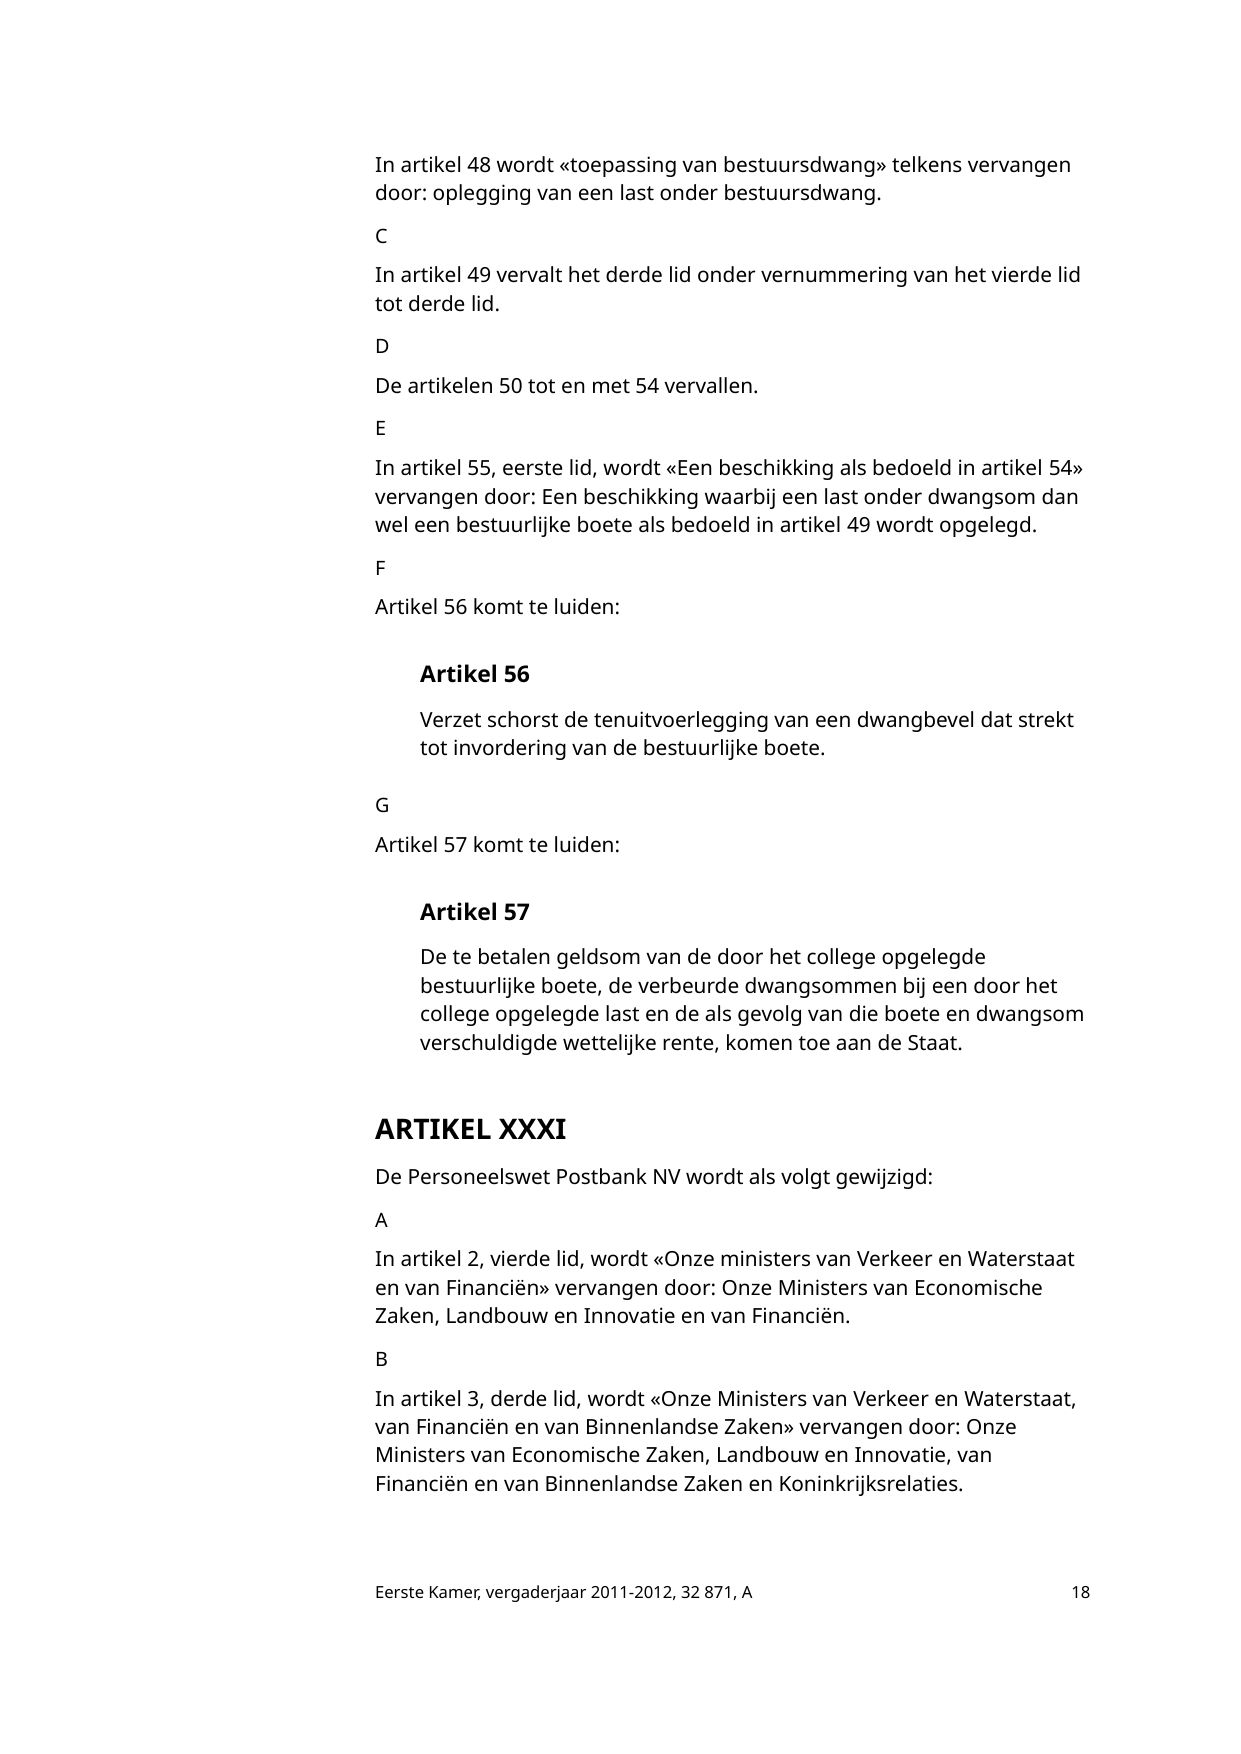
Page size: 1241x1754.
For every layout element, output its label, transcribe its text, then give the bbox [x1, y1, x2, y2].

text De te betalen geldsom van de door het college opgelegde bestuurlijke boete, de verbeurde dwangsommen bij een door het college opgelegde last en de als gevolg van die boete en dwangsom verschuldigde wettelijke rente, komen toe aan de Staat. [420, 942, 1090, 1056]
text In artikel 3, derde lid, wordt «Onze Ministers van Verkeer en Waterstaat, van Financiën en van Binnenlandse Zaken» vervangen door: Onze Ministers van Economische Zaken, Landbouw en Innovatie, van Financiën en van Binnenlandse Zaken en Koninkrijksrelaties. [375, 1384, 1090, 1497]
text In artikel 49 vervalt het derde lid onder vernummering van het vierde lid tot derde lid. [375, 261, 1090, 317]
text C [375, 222, 1090, 249]
text B [375, 1345, 1090, 1372]
subtitle Artikel 56 [420, 658, 1090, 690]
text In artikel 2, vierde lid, wordt «Onze ministers van Verkeer en Waterstaat en van Financiën» vervangen door: Onze Ministers van Economische Zaken, Landbouw en Innovatie en van Financiën. [375, 1244, 1090, 1330]
text Artikel 56 komt te luiden: [375, 592, 1090, 621]
text A [375, 1206, 1090, 1233]
text In artikel 48 wordt «toepassing van bestuursdwang» telkens vervangen door: oplegging van een last onder bestuursdwang. [375, 150, 1090, 207]
text De Personeelswet Postbank NV wordt als volgt gewijzigd: [375, 1162, 1090, 1191]
text In artikel 55, eerste lid, wordt «Een beschikking als bedoeld in artikel 54» vervangen door: Een beschikking waarbij een last onder dwangsom dan wel een bestuurlijke boete als bedoeld in artikel 49 wordt opgelegd. [375, 453, 1090, 539]
text Verzet schorst de tenuitvoerlegging van een dwangbevel dat strekt tot invordering van de bestuurlijke boete. [420, 705, 1090, 762]
text F [375, 554, 1090, 581]
subtitle ARTIKEL XXXI [375, 1109, 1090, 1147]
text Artikel 57 komt te luiden: [375, 830, 1090, 859]
text E [375, 415, 1090, 442]
subtitle Artikel 57 [420, 896, 1090, 927]
text De artikelen 50 tot en met 54 vervallen. [375, 371, 1090, 400]
text G [375, 792, 1090, 818]
text D [375, 332, 1090, 359]
